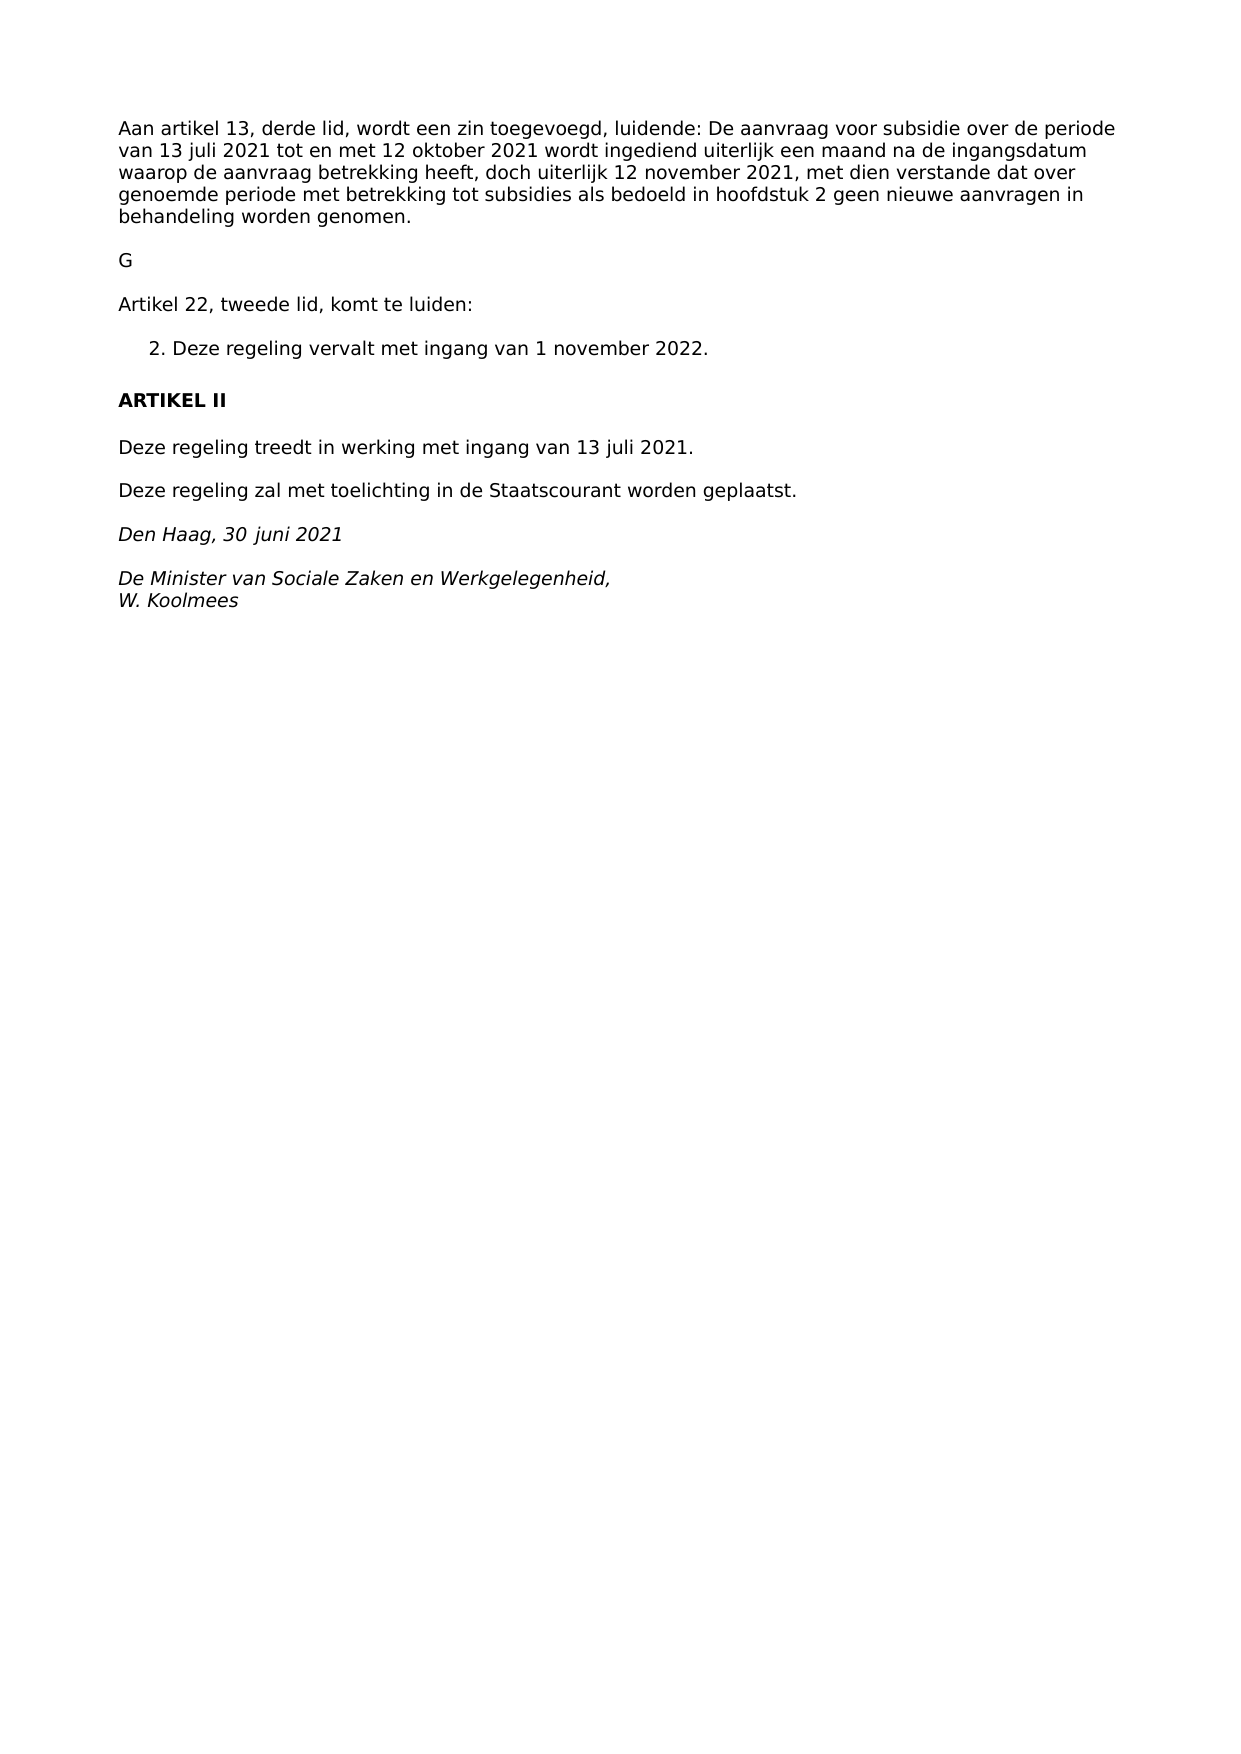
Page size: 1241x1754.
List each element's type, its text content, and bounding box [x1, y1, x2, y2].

text 2. Deze regeling vervalt met ingang van 1 november 2022. [148, 338, 1122, 359]
text Deze regeling zal met toelichting in de Staatscourant worden geplaatst. [118, 480, 1122, 502]
subtitle ARTIKEL II [118, 389, 1122, 412]
text Den Haag, 30 juni 2021 [118, 524, 1122, 546]
text Aan artikel 13, derde lid, wordt een zin toegevoegd, luidende: De aanvraag voor subsidie over de periode van 13 juli 2021 tot en met 12 oktober 2021 wordt ingediend uiterlijk een maand na de ingangsdatum waarop de aanvraag betrekking heeft, doch uiterlijk 12 november 2021, met dien verstande dat over genoemde periode met betrekking tot subsidies als bedoeld in hoofdstuk 2 geen nieuwe aanvragen in behandeling worden genomen. [118, 118, 1122, 228]
text Deze regeling treedt in werking met ingang van 13 juli 2021. [118, 437, 1122, 458]
text De Minister van Sociale Zaken en Werkgelegenheid, W. Koolmees [118, 568, 1122, 612]
text G [118, 250, 1122, 272]
text Artikel 22, tweede lid, komt te luiden: [118, 294, 1122, 316]
